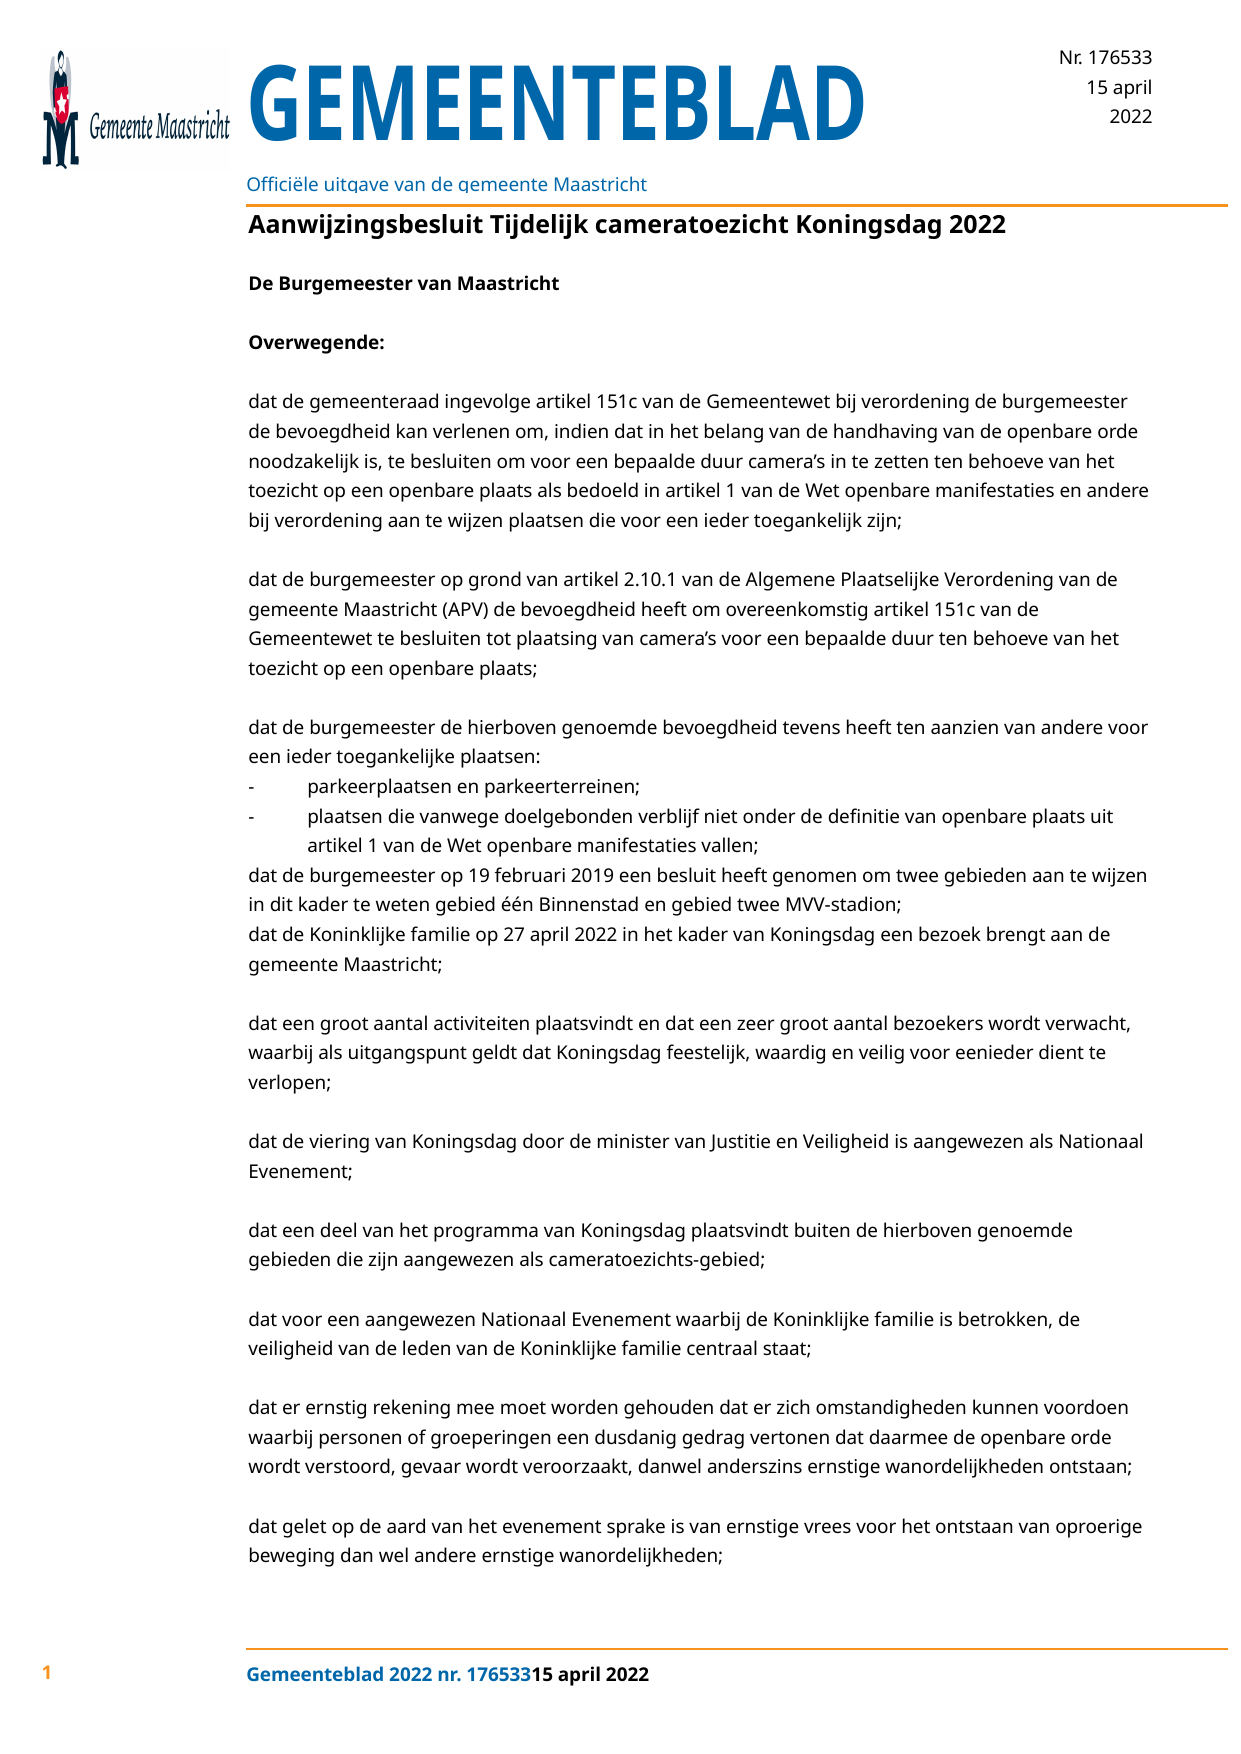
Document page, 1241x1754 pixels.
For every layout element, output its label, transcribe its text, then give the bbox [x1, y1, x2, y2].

picture [41, 47, 231, 172]
text dat de burgemeester op 19 februari 2019 een besluit heeft genomen om twee gebieden aan te wijzen in dit kader te weten gebied één Binnenstad en gebied twee MVV-stadion; [248, 862, 1152, 917]
text dat een groot aantal activiteiten plaatsvindt en dat een zeer groot aantal bezoekers wordt verwacht, waarbij als uitgangspunt geldt dat Koningsdag feestelijk, waardig en veilig voor eenieder dient te verlopen; [248, 1010, 1152, 1095]
text dat voor een aangewezen Nationaal Evenement waarbij de Koninklijke familie is betrokken, de veiligheid van de leden van de Koninklijke familie centraal staat; [248, 1306, 1152, 1361]
text De Burgemeester van Maastricht [248, 270, 1152, 296]
text dat de gemeenteraad ingevolge artikel 151c van de Gemeentewet bij verordening de burgemeester de bevoegdheid kan verlenen om, indien dat in het belang van de handhaving van de openbare orde noodzakelijk is, te besluiten om voor een bepaalde duur camera’s in te zetten ten behoeve van het toezicht op een openbare plaats als bedoeld in artikel 1 van de Wet openbare manifestaties en andere bij verordening aan te wijzen plaatsen die voor een ieder toegankelijk zijn; [248, 389, 1152, 533]
text Overwegende: [248, 329, 1152, 355]
list plaatsen die vanwege doelgebonden verblijf niet onder de definitie van openbare plaats uit artikel 1 van de Wet openbare manifestaties vallen; [248, 803, 1152, 858]
text dat gelet op de aard van het evenement sprake is van ernstige vrees voor het ontstaan van oproerige beweging dan wel andere ernstige wanordelijkheden; [248, 1513, 1152, 1568]
list parkeerplaatsen en parkeerterreinen; [248, 773, 1152, 799]
text dat de Koninklijke familie op 27 april 2022 in het kader van Koningsdag een bezoek brengt aan de gemeente Maastricht; [248, 921, 1152, 976]
text dat de burgemeester de hierboven genoemde bevoegdheid tevens heeft ten aanzien van andere voor een ieder toegankelijke plaatsen: [248, 714, 1152, 769]
text dat de viering van Koningsdag door de minister van Justitie en Veiligheid is aangewezen als Nationaal Evenement; [248, 1128, 1152, 1183]
text dat een deel van het programma van Koningsdag plaatsvindt buiten de hierboven genoemde gebieden die zijn aangewezen als cameratoezichts-gebied; [248, 1217, 1152, 1272]
text Aanwijzingsbesluit Tijdelijk cameratoezicht Koningsdag 2022 [248, 207, 1152, 241]
text dat de burgemeester op grond van artikel 2.10.1 van de Algemene Plaatselijke Verordening van de gemeente Maastricht (APV) de bevoegdheid heeft om overeenkomstig artikel 151c van de Gemeentewet te besluiten tot plaatsing van camera’s voor een bepaalde duur ten behoeve van het toezicht op een openbare plaats; [248, 566, 1152, 681]
text dat er ernstig rekening mee moet worden gehouden dat er zich omstandigheden kunnen voordoen waarbij personen of groeperingen een dusdanig gedrag vertonen dat daarmee de openbare orde wordt verstoord, gevaar wordt veroorzaakt, danwel anderszins ernstige wanordelijkheden ontstaan; [248, 1394, 1152, 1479]
